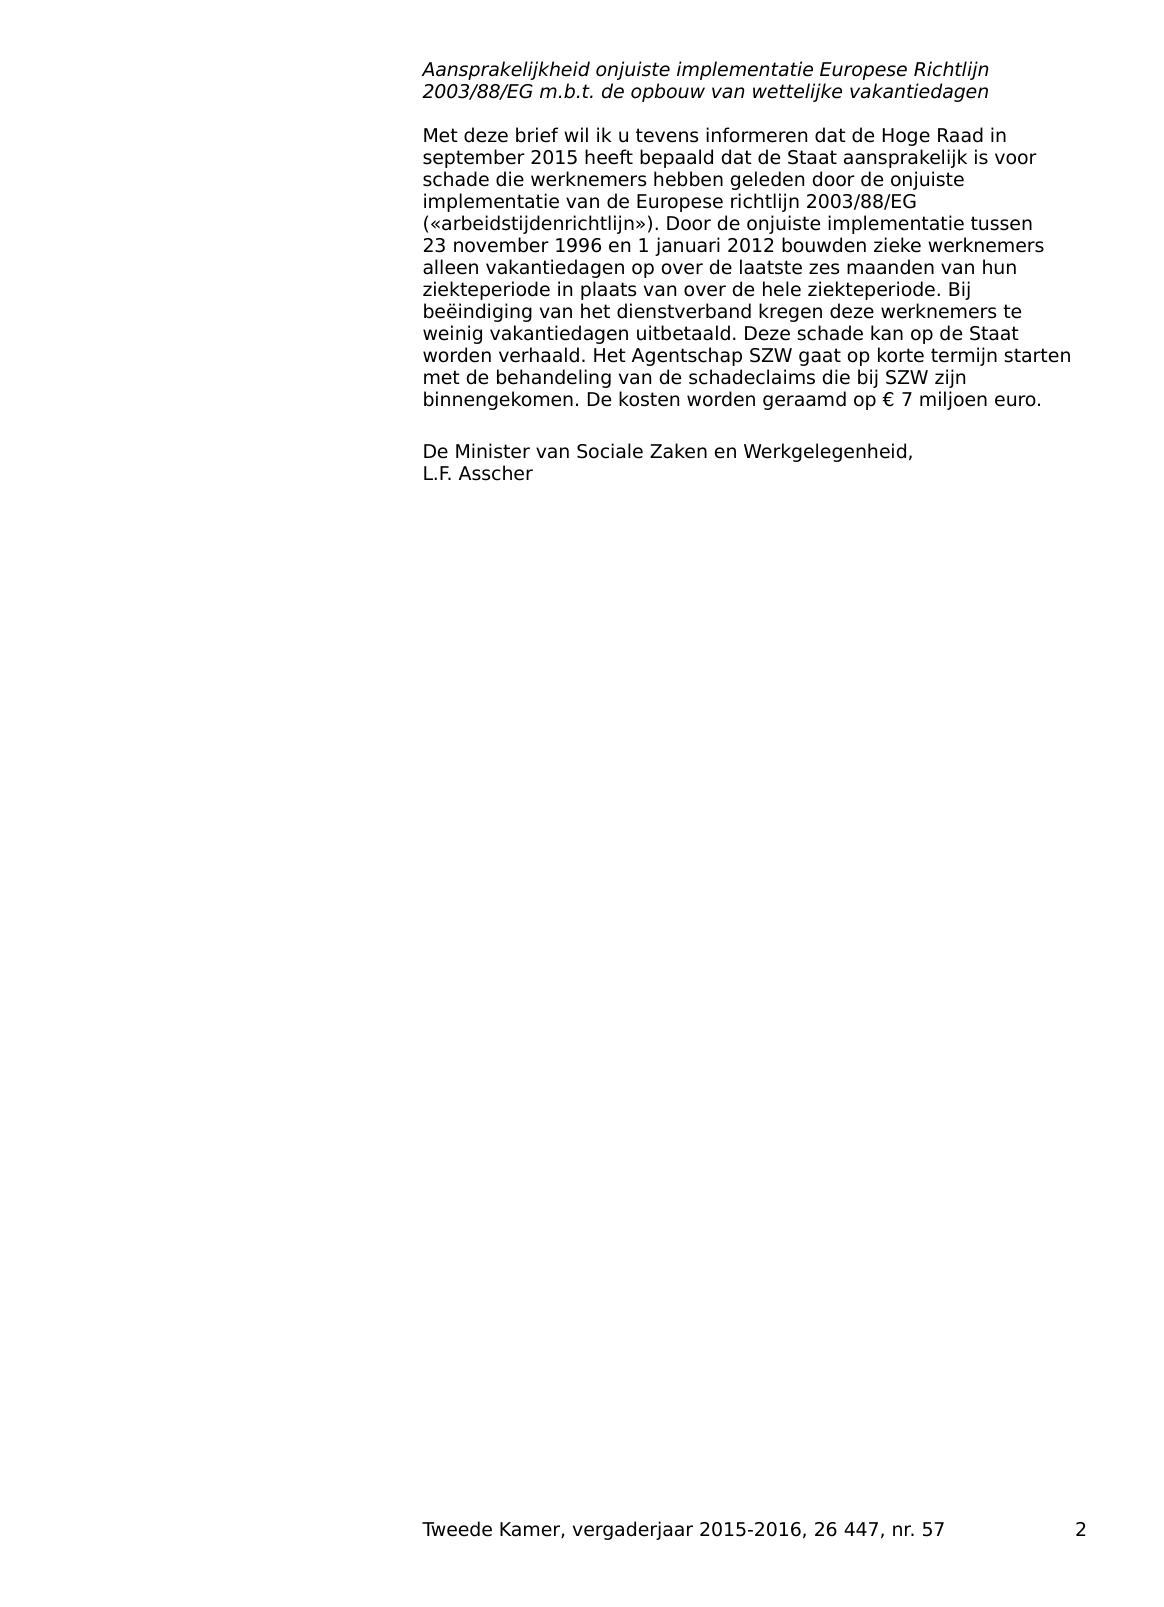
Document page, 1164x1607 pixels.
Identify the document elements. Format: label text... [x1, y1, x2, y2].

text Met deze brief wil ik u tevens informeren dat de Hoge Raad in september 2015 heeft bepaald dat de Staat aansprakelijk is voor schade die werknemers hebben geleden door de onjuiste implementatie van de Europese richtlijn 2003/88/EG («arbeidstijdenrichtlijn»). Door de onjuiste implementatie tussen 23 november 1996 en 1 januari 2012 bouwden zieke werknemers alleen vakantiedagen op over de laatste zes maanden van hun ziekteperiode in plaats van over de hele ziekteperiode. Bij beëindiging van het dienstverband kregen deze werknemers te weinig vakantiedagen uitbetaald. Deze schade kan op de Staat worden verhaald. Het Agentschap SZW gaat op korte termijn starten met de behandeling van de schadeclaims die bij SZW zijn binnengekomen. De kosten worden geraamd op € 7 miljoen euro. [422, 125, 1087, 411]
text De Minister van Sociale Zaken en Werkgelegenheid, L.F. Asscher [422, 441, 1087, 485]
subtitle Aansprakelijkheid onjuiste implementatie Europese Richtlijn 2003/88/EG m.b.t. de opbouw van wettelijke vakantiedagen [422, 59, 1087, 103]
